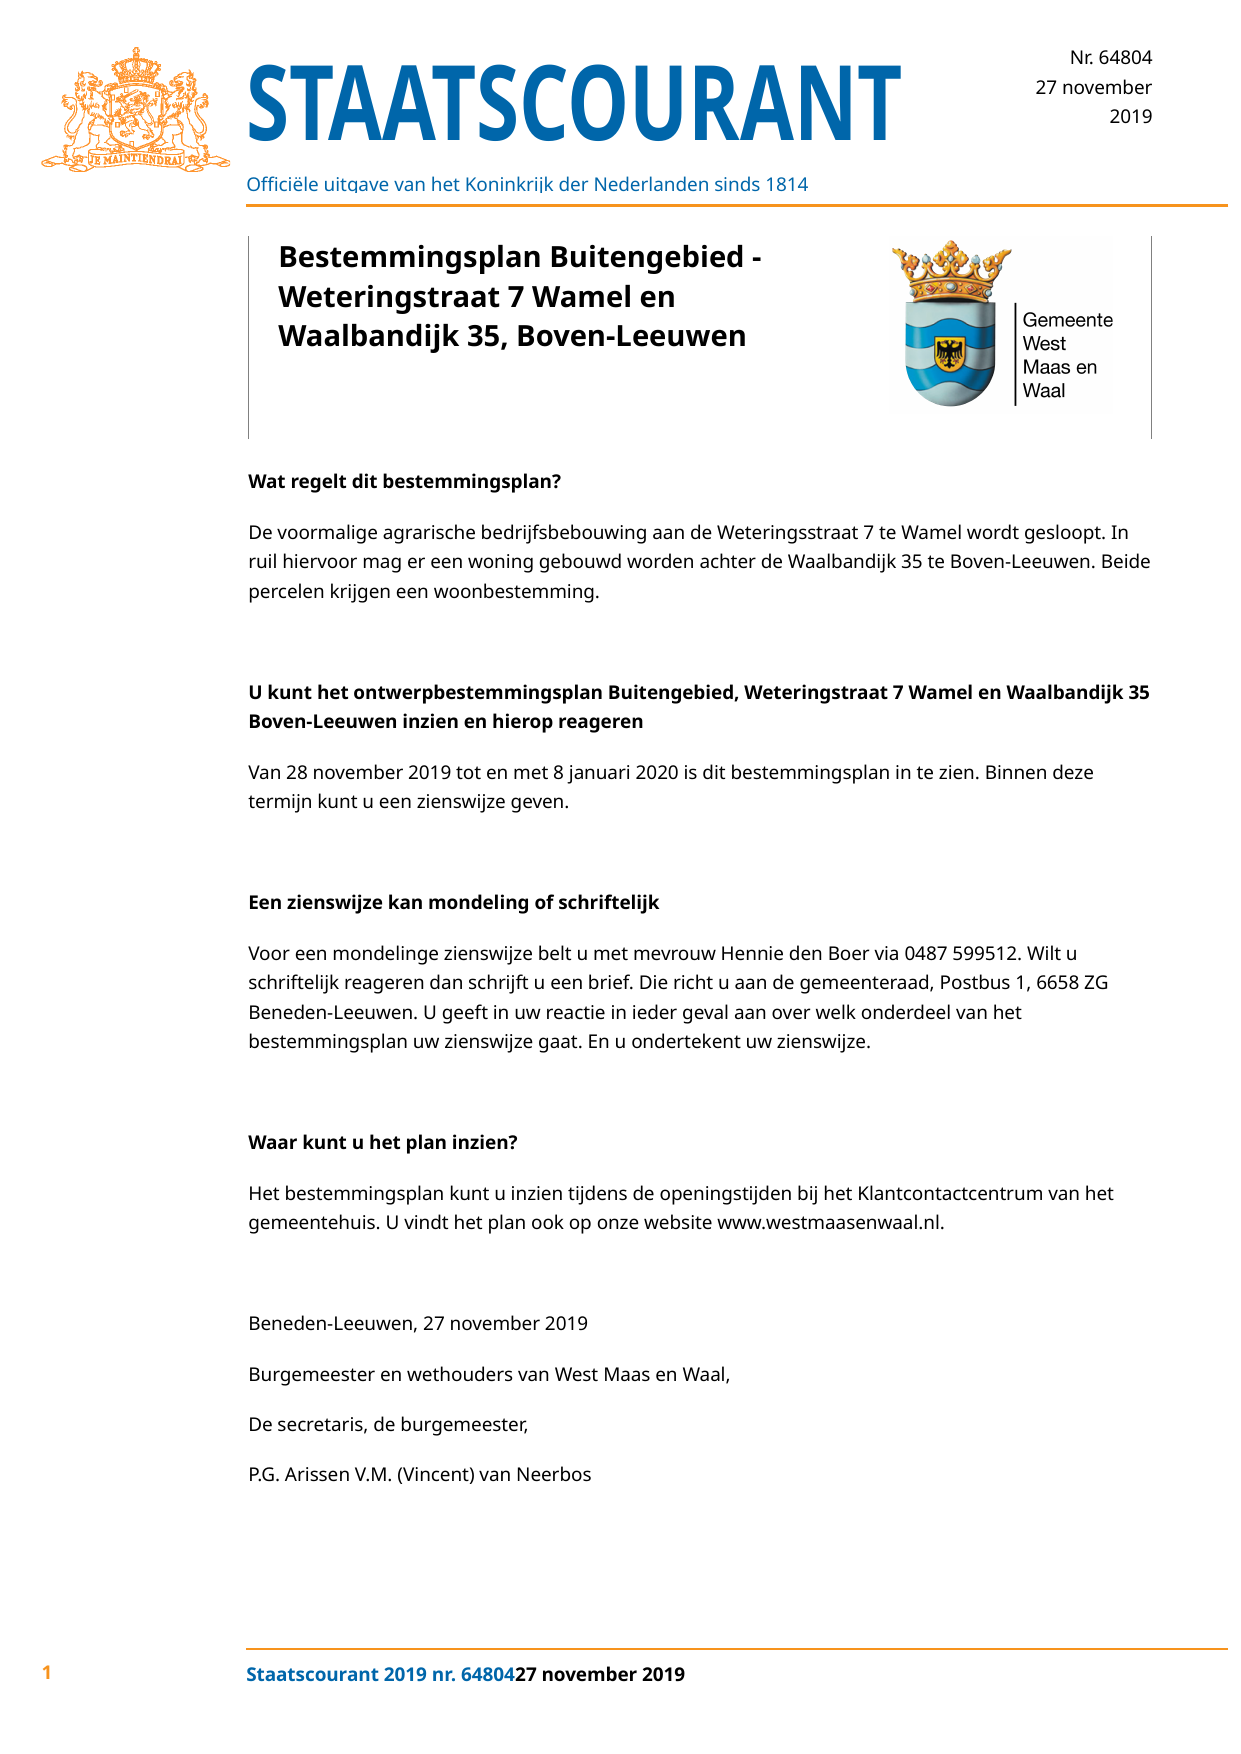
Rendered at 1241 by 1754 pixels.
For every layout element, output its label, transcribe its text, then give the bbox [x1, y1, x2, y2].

table_header Bestemmingsplan Buitengebied - Weteringstraat 7 Wamel en Waalbandijk 35, Boven-Leeuwen [249, 236, 850, 439]
picture [41, 47, 231, 172]
text Wat regelt dit bestemmingsplan? [248, 469, 1152, 494]
text Een zienswijze kan mondeling of schriftelijk [248, 889, 1152, 915]
text Van 28 november 2019 tot en met 8 januari 2020 is dit bestemmingsplan in te zien. Binnen deze termijn kunt u een zienswijze geven. [248, 759, 1152, 814]
text Het bestemmingsplan kunt u inzien tijdens de openingstijden bij het Klantcontactcentrum van het gemeentehuis. U vindt het plan ook op onze website www.westmaasenwaal.nl. [248, 1180, 1152, 1235]
text P.G. Arissen V.M. (Vincent) van Neerbos [248, 1462, 1152, 1487]
text De secretaris, de burgemeester, [248, 1411, 1152, 1437]
picture [888, 236, 1113, 414]
table_header [850, 236, 888, 413]
table_header [1113, 236, 1151, 413]
text Waar kunt u het plan inzien? [248, 1129, 1152, 1155]
text Voor een mondelinge zienswijze belt u met mevrouw Hennie den Boer via 0487 599512. Wilt u schriftelijk reageren dan schrijft u een brief. Die richt u aan de gemeenteraad, Postbus 1, 6658 ZG Beneden-Leeuwen. U geeft in uw reactie in ieder geval aan over welk onderdeel van het bestemmingsplan uw zienswijze gaat. En u ondertekent uw zienswijze. [248, 940, 1152, 1054]
text Burgemeester en wethouders van West Maas en Waal, [248, 1361, 1152, 1386]
text U kunt het ontwerpbestemmingsplan Buitengebied, Weteringstraat 7 Wamel en Waalbandijk 35 Boven-Leeuwen inzien en hierop reageren [248, 679, 1152, 734]
text Beneden-Leeuwen, 27 november 2019 [248, 1310, 1152, 1336]
table_header [850, 414, 1151, 439]
text De voormalige agrarische bedrijfsbebouwing aan de Weteringsstraat 7 te Wamel wordt gesloopt. In ruil hiervoor mag er een woning gebouwd worden achter de Waalbandijk 35 te Boven-Leeuwen. Beide percelen krijgen een woonbestemming. [248, 519, 1152, 604]
